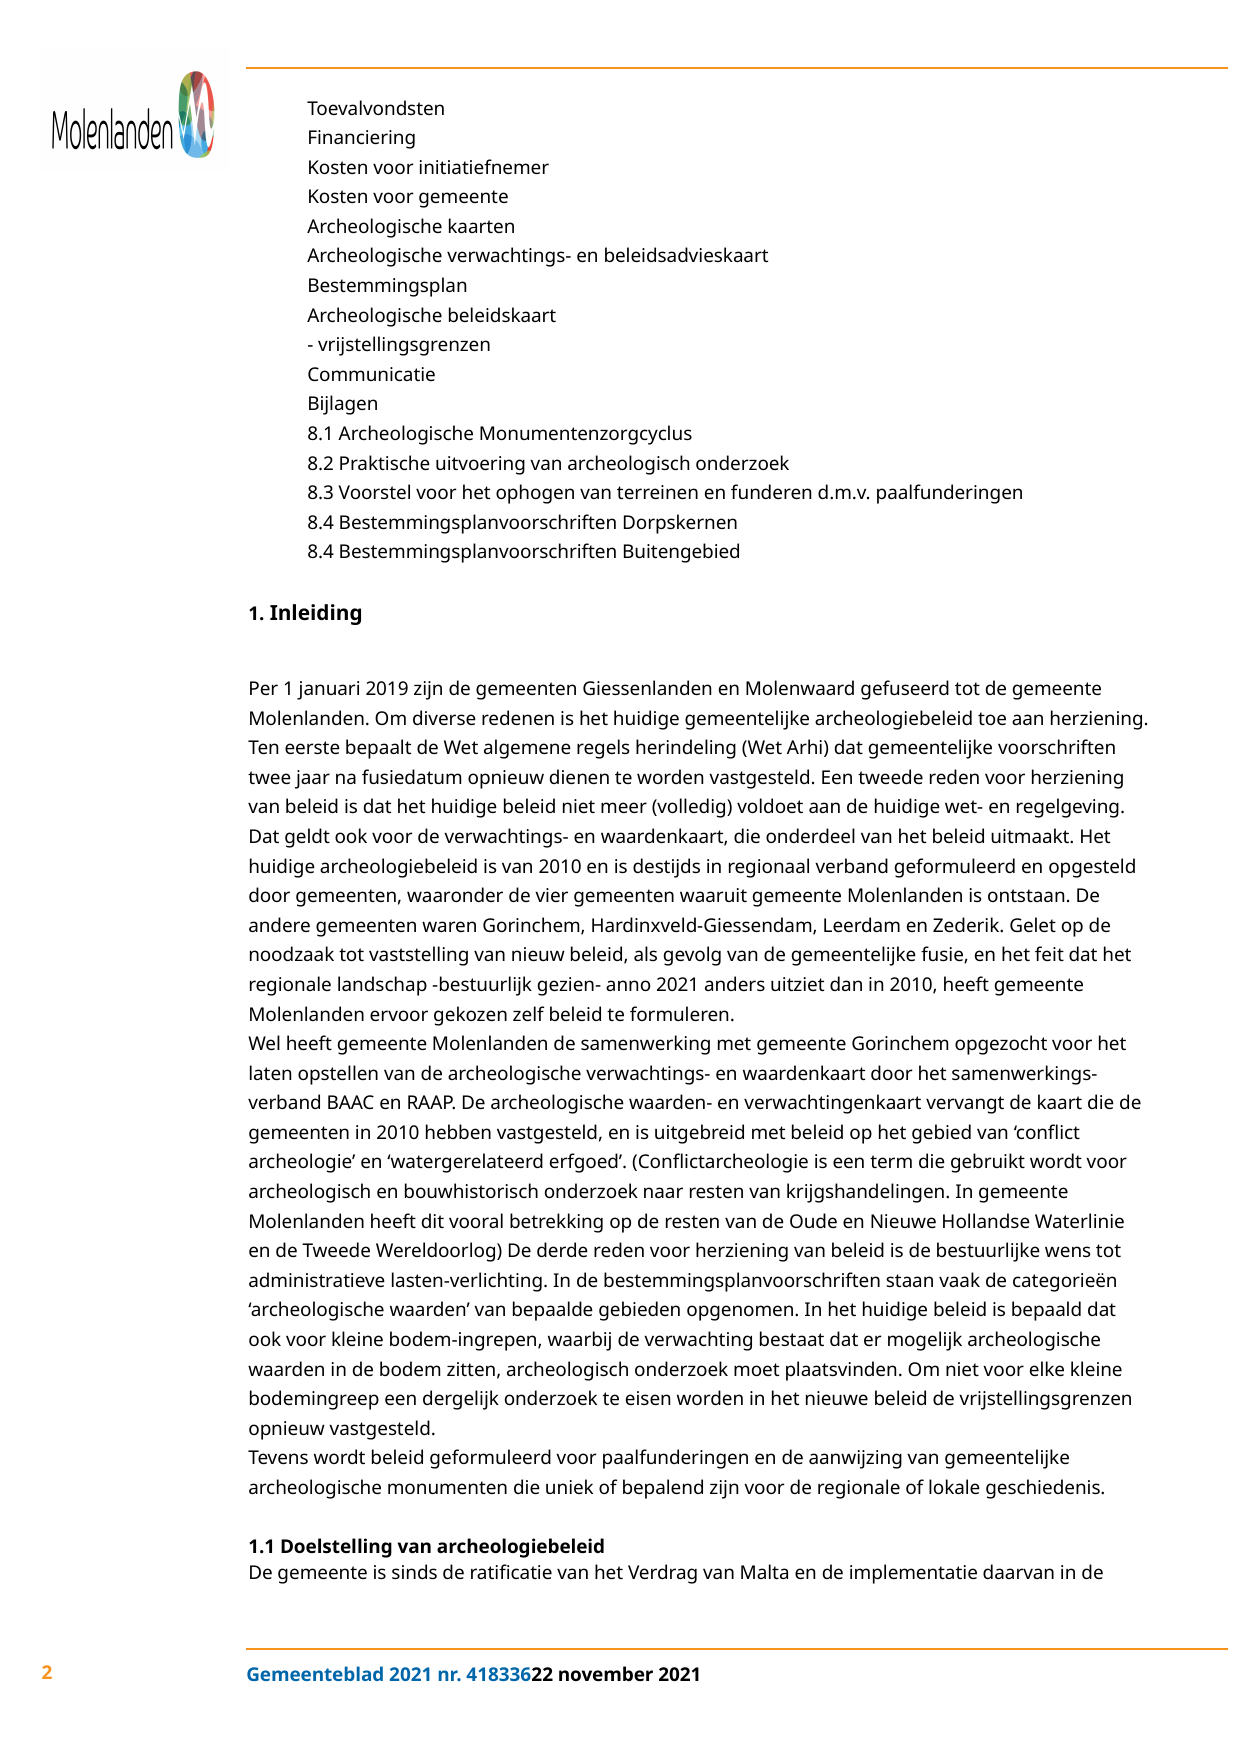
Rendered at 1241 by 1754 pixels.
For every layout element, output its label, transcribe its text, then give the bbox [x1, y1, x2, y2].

text Wel heeft gemeente Molenlanden de samenwerking met gemeente Gorinchem opgezocht voor het laten opstellen van de archeologische verwachtings- en waardenkaart door het samenwerkings-verband BAAC en RAAP. De archeologische waarden- en verwachtingenkaart vervangt de kaart die de gemeenten in 2010 hebben vastgesteld, en is uitgebreid met beleid op het gebied van ‘conflict archeologie’ en ‘watergerelateerd erfgoed’. (Conflictarcheologie is een term die gebruikt wordt voor archeologisch en bouwhistorisch onderzoek naar resten van krijgshandelingen. In gemeente Molenlanden heeft dit vooral betrekking op de resten van de Oude en Nieuwe Hollandse Waterlinie en de Tweede Wereldoorlog) De derde reden voor herziening van beleid is de bestuurlijke wens tot administratieve lasten-verlichting. In de bestemmingsplanvoorschriften staan vaak de categorieën ‘archeologische waarden’ van bepaalde gebieden opgenomen. In het huidige beleid is bepaald dat ook voor kleine bodem-ingrepen, waarbij de verwachting bestaat dat er mogelijk archeologische waarden in de bodem zitten, archeologisch onderzoek moet plaatsvinden. Om niet voor elke kleine bodemingreep een dergelijk onderzoek te eisen worden in het nieuwe beleid de vrijstellingsgrenzen opnieuw vastgesteld. [248, 1030, 1152, 1441]
picture [41, 47, 231, 172]
list Kosten voor gemeente [248, 183, 1152, 209]
text 1. Inleiding [248, 598, 1152, 626]
list 8.2 Praktische uitvoering van archeologisch onderzoek [248, 450, 1152, 476]
list Financiering [248, 124, 1152, 150]
text Per 1 januari 2019 zijn de gemeenten Giessenlanden en Molenwaard gefuseerd tot de gemeente Molenlanden. Om diverse redenen is het huidige gemeentelijke archeologiebeleid toe aan herziening. Ten eerste bepaalt de Wet algemene regels herindeling (Wet Arhi) dat gemeentelijke voorschriften twee jaar na fusiedatum opnieuw dienen te worden vastgesteld. Een tweede reden voor herziening van beleid is dat het huidige beleid niet meer (volledig) voldoet aan de huidige wet- en regelgeving. Dat geldt ook voor de verwachtings- en waardenkaart, die onderdeel van het beleid uitmaakt. Het huidige archeologiebeleid is van 2010 en is destijds in regionaal verband geformuleerd en opgesteld door gemeenten, waaronder de vier gemeenten waaruit gemeente Molenlanden is ontstaan. De andere gemeenten waren Gorinchem, Hardinxveld-Giessendam, Leerdam en Zederik. Gelet op de noodzaak tot vaststelling van nieuw beleid, als gevolg van de gemeentelijke fusie, en het feit dat het regionale landschap -bestuurlijk gezien- anno 2021 anders uitziet dan in 2010, heeft gemeente Molenlanden ervoor gekozen zelf beleid te formuleren. [248, 675, 1152, 1027]
text De gemeente is sinds de ratificatie van het Verdrag van Malta en de implementatie daarvan in de [248, 1559, 1152, 1585]
list Kosten voor initiatiefnemer [248, 154, 1152, 180]
list 8.4 Bestemmingsplanvoorschriften Buitengebied [248, 538, 1152, 564]
list 8.3 Voorstel voor het ophogen van terreinen en funderen d.m.v. paalfunderingen [248, 479, 1152, 505]
list Communicatie [248, 361, 1152, 387]
list Archeologische beleidskaart [248, 302, 1152, 328]
text 1.1 Doelstelling van archeologiebeleid [248, 1533, 1152, 1559]
list Bijlagen [248, 391, 1152, 416]
list 8.1 Archeologische Monumentenzorgcyclus [248, 420, 1152, 446]
list Archeologische kaarten [248, 213, 1152, 239]
list - vrijstellingsgrenzen [248, 331, 1152, 357]
list Toevalvondsten [248, 95, 1152, 121]
list Archeologische verwachtings- en beleidsadvieskaart [248, 243, 1152, 268]
list Bestemmingsplan [248, 272, 1152, 298]
list 8.4 Bestemmingsplanvoorschriften Dorpskernen [248, 509, 1152, 535]
text Tevens wordt beleid geformuleerd voor paalfunderingen en de aanwijzing van gemeentelijke archeologische monumenten die uniek of bepalend zijn voor de regionale of lokale geschiedenis. [248, 1444, 1152, 1500]
